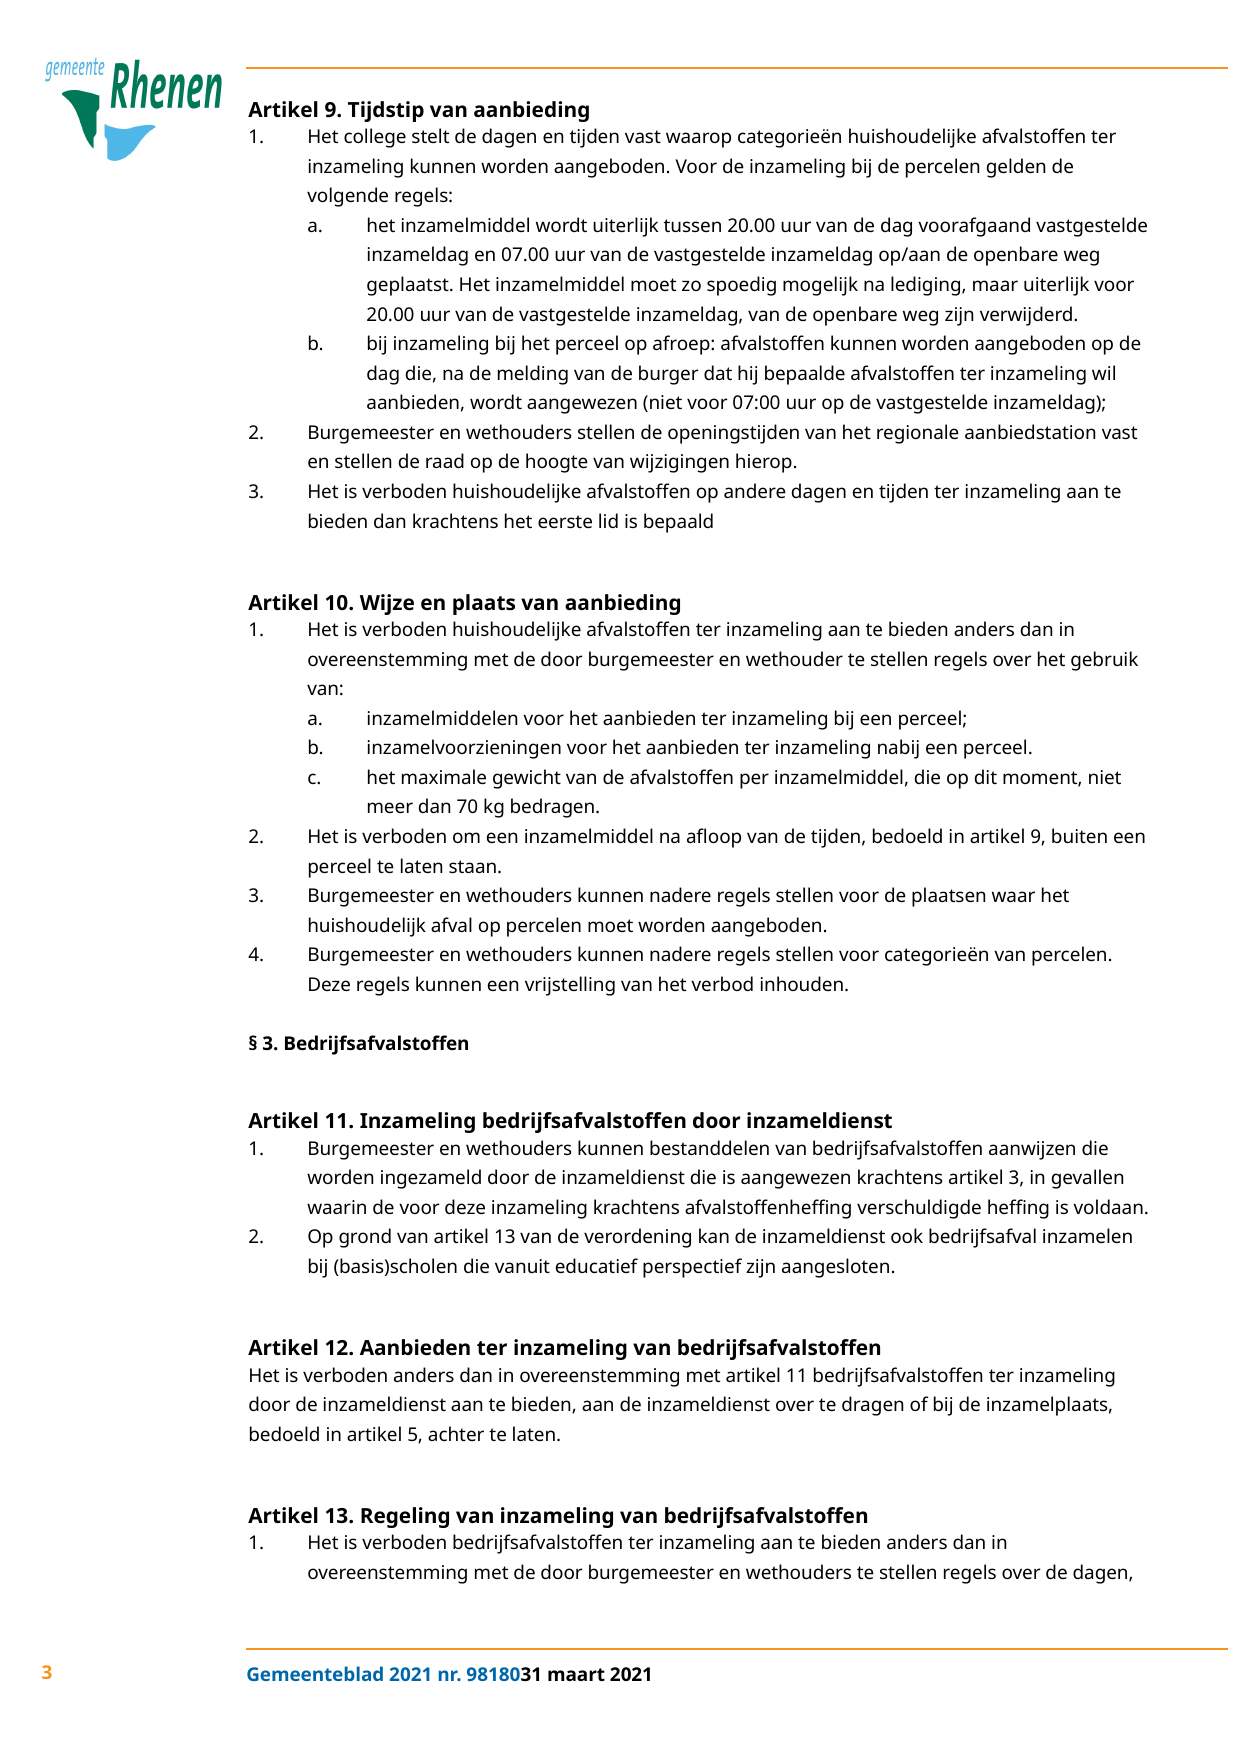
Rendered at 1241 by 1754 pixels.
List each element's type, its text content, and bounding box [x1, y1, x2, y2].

text Artikel 9. Tijdstip van aanbieding [248, 95, 1152, 123]
text § 3. Bedrijfsafvalstoffen [248, 1030, 1152, 1056]
list inzamelvoorzieningen voor het aanbieden ter inzameling nabij een perceel. [307, 734, 1152, 760]
text Het is verboden anders dan in overeenstemming met artikel 11 bedrijfsafvalstoffen ter inzameling door de inzameldienst aan te bieden, aan de inzameldienst over te dragen of bij de inzamelplaats, bedoeld in artikel 5, achter te laten. [248, 1362, 1152, 1447]
list Het is verboden om een inzamelmiddel na afloop van de tijden, bedoeld in artikel 9, buiten een perceel te laten staan. [248, 823, 1152, 879]
list Burgemeester en wethouders stellen de openingstijden van het regionale aanbiedstation vast en stellen de raad op de hoogte van wijzigingen hierop. [248, 419, 1152, 474]
list bij inzameling bij het perceel op afroep: afvalstoffen kunnen worden aangeboden op de dag die, na de melding van de burger dat hij bepaalde afvalstoffen ter inzameling wil aanbieden, wordt aangewezen (niet voor 07:00 uur op de vastgestelde inzameldag); [307, 330, 1152, 415]
picture [41, 47, 231, 172]
list het maximale gewicht van de afvalstoffen per inzamelmiddel, die op dit moment, niet meer dan 70 kg bedragen. [307, 764, 1152, 819]
list Het is verboden huishoudelijke afvalstoffen op andere dagen en tijden ter inzameling aan te bieden dan krachtens het eerste lid is bepaald [248, 478, 1152, 533]
list Burgemeester en wethouders kunnen bestanddelen van bedrijfsafvalstoffen aanwijzen die worden ingezameld door de inzameldienst die is aangewezen krachtens artikel 3, in gevallen waarin de voor deze inzameling krachtens afvalstoffenheffing verschuldigde heffing is voldaan. [248, 1135, 1152, 1220]
text Artikel 11. Inzameling bedrijfsafvalstoffen door inzameldienst [248, 1107, 1152, 1135]
list Op grond van artikel 13 van de verordening kan de inzameldienst ook bedrijfsafval inzamelen bij (basis)scholen die vanuit educatief perspectief zijn aangesloten. [248, 1224, 1152, 1279]
list Het is verboden huishoudelijke afvalstoffen ter inzameling aan te bieden anders dan in overeenstemming met de door burgemeester en wethouder te stellen regels over het gebruik van: [248, 616, 1152, 701]
list Het college stelt de dagen en tijden vast waarop categorieën huishoudelijke afvalstoffen ter inzameling kunnen worden aangeboden. Voor de inzameling bij de percelen gelden de volgende regels: [248, 123, 1152, 208]
list het inzamelmiddel wordt uiterlijk tussen 20.00 uur van de dag voorafgaand vastgestelde inzameldag en 07.00 uur van de vastgestelde inzameldag op/aan de openbare weg geplaatst. Het inzamelmiddel moet zo spoedig mogelijk na lediging, maar uiterlijk voor 20.00 uur van de vastgestelde inzameldag, van de openbare weg zijn verwijderd. [307, 212, 1152, 326]
list Burgemeester en wethouders kunnen nadere regels stellen voor categorieën van percelen. Deze regels kunnen een vrijstelling van het verbod inhouden. [248, 942, 1152, 997]
text Artikel 10. Wijze en plaats van aanbieding [248, 588, 1152, 616]
list Burgemeester en wethouders kunnen nadere regels stellen voor de plaatsen waar het huishoudelijk afval op percelen moet worden aangeboden. [248, 882, 1152, 938]
text Artikel 13. Regeling van inzameling van bedrijfsafvalstoffen [248, 1501, 1152, 1529]
list Het is verboden bedrijfsafvalstoffen ter inzameling aan te bieden anders dan in overeenstemming met de door burgemeester en wethouders te stellen regels over de dagen, [248, 1529, 1152, 1585]
list inzamelmiddelen voor het aanbieden ter inzameling bij een perceel; [307, 705, 1152, 731]
text Artikel 12. Aanbieden ter inzameling van bedrijfsafvalstoffen [248, 1333, 1152, 1362]
